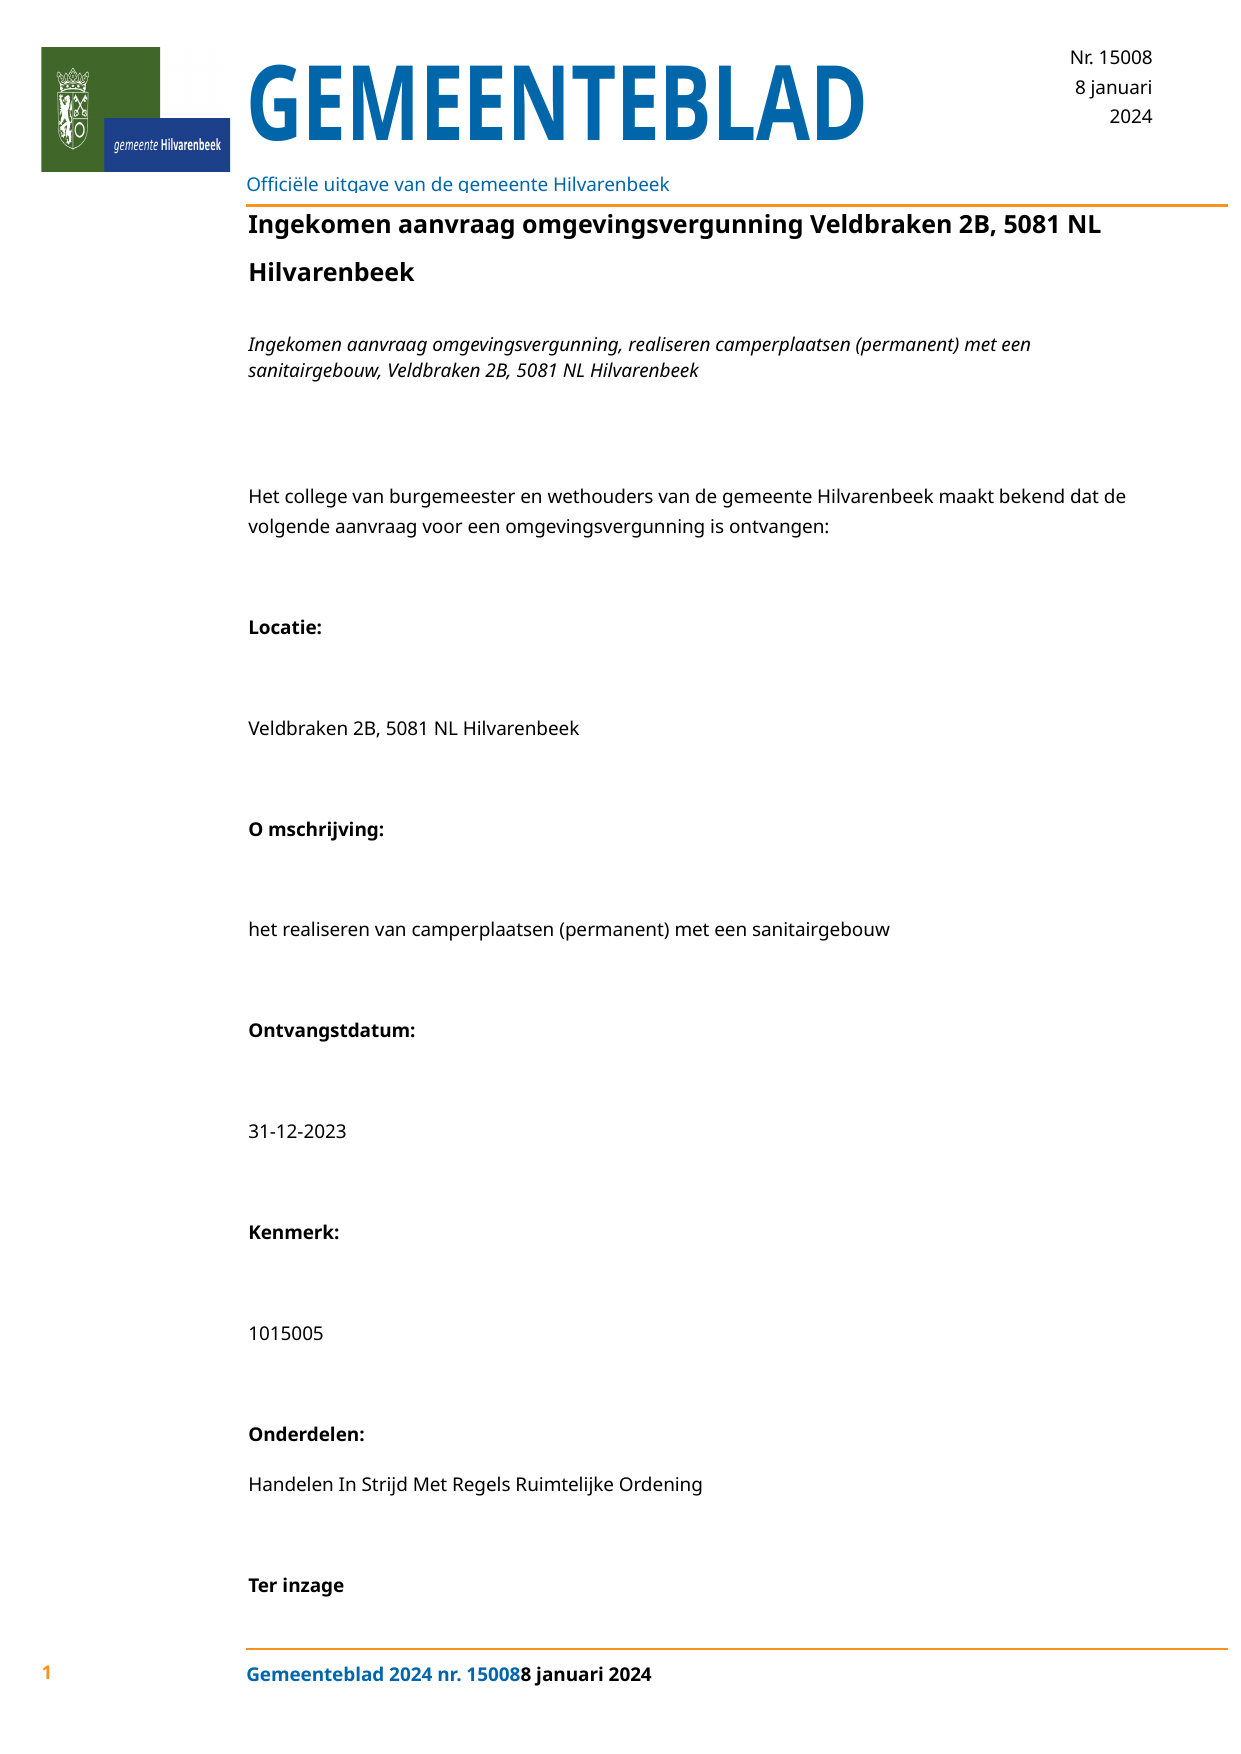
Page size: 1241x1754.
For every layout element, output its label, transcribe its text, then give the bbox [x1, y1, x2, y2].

text Locatie: [248, 614, 1152, 640]
text O mschrijving: [248, 816, 1152, 842]
text Kenmerk: [248, 1219, 1152, 1245]
text Onderdelen: [248, 1421, 1152, 1447]
text het realiseren van camperplaatsen (permanent) met een sanitairgebouw [248, 917, 1152, 942]
text Het college van burgemeester en wethouders van de gemeente Hilvarenbeek maakt bekend dat de volgende aanvraag voor een omgevingsvergunning is ontvangen: [248, 484, 1152, 539]
text Ter inzage [248, 1572, 1152, 1598]
text Ingekomen aanvraag omgevingsvergunning, realiseren camperplaatsen (permanent) met een sanitairgebouw, Veldbraken 2B, 5081 NL Hilvarenbeek [248, 331, 1152, 383]
text Ontvangstdatum: [248, 1017, 1152, 1043]
text 31-12-2023 [248, 1118, 1152, 1144]
text Veldbraken 2B, 5081 NL Hilvarenbeek [248, 715, 1152, 741]
text Handelen In Strijd Met Regels Ruimtelijke Ordening [248, 1471, 1152, 1497]
text Ingekomen aanvraag omgevingsvergunning Veldbraken 2B, 5081 NL Hilvarenbeek [248, 207, 1152, 288]
text 1015005 [248, 1320, 1152, 1346]
picture [41, 47, 231, 172]
